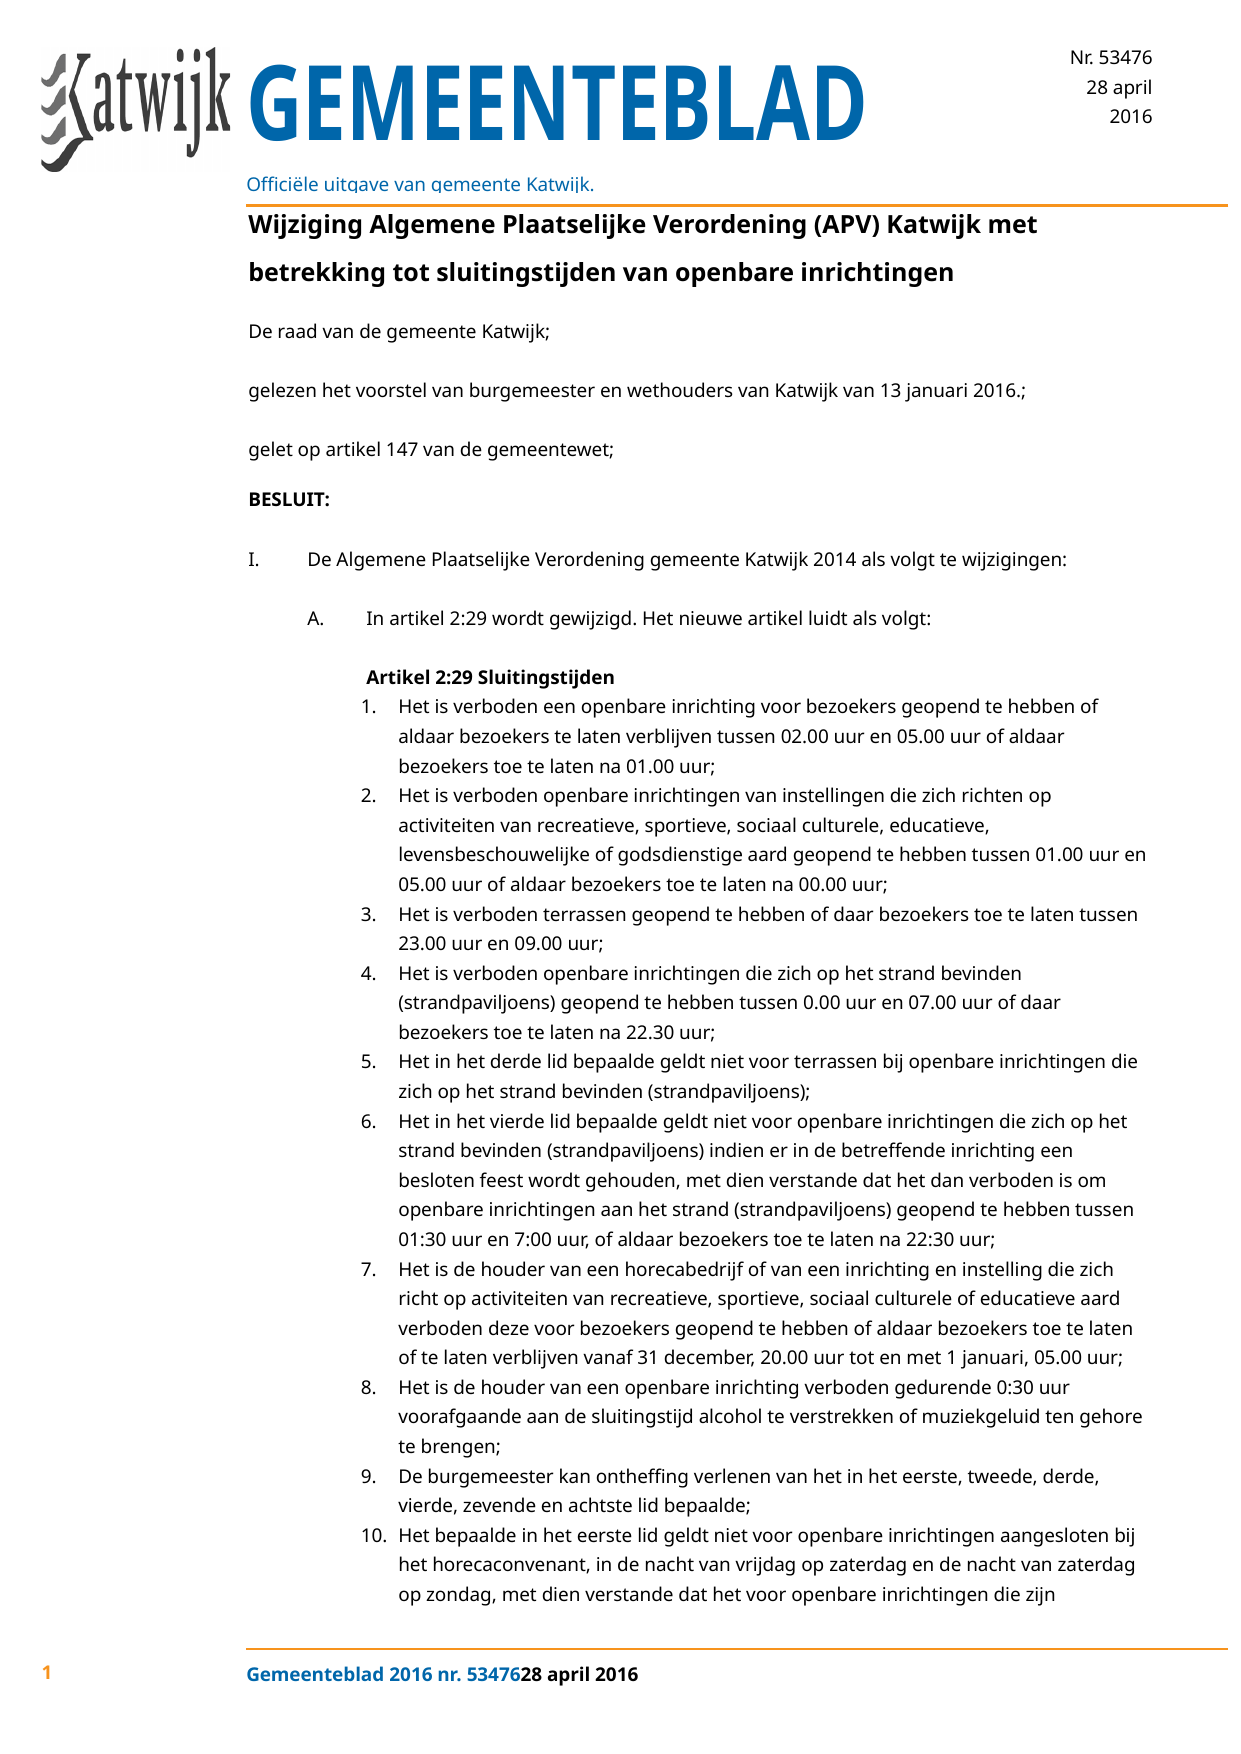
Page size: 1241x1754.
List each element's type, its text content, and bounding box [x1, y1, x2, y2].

list De burgemeester kan ontheffing verlenen van het in het eerste, tweede, derde, vierde, zevende en achtste lid bepaalde; [361, 1463, 1152, 1518]
list Artikel 2:29 Sluitingstijden [307, 664, 1152, 690]
list Het bepaalde in het eerste lid geldt niet voor openbare inrichtingen aangesloten bij het horecaconvenant, in de nacht van vrijdag op zaterdag en de nacht van zaterdag op zondag, met dien verstande dat het voor openbare inrichtingen die zijn [361, 1522, 1152, 1607]
text BESLUIT: [248, 487, 1152, 512]
text Wijziging Algemene Plaatselijke Verordening (APV) Katwijk met betrekking tot sluitingstijden van openbare inrichtingen [248, 207, 1152, 288]
text De raad van de gemeente Katwijk; [248, 318, 1152, 344]
list De Algemene Plaatselijke Verordening gemeente Katwijk 2014 als volgt te wijzigingen: [248, 546, 1152, 571]
text gelet op artikel 147 van de gemeentewet; [248, 436, 1152, 462]
list Het in het derde lid bepaalde geldt niet voor terrassen bij openbare inrichtingen die zich op het strand bevinden (strandpaviljoens); [361, 1049, 1152, 1104]
text gelezen het voorstel van burgemeester en wethouders van Katwijk van 13 januari 2016.; [248, 377, 1152, 403]
list Het is de houder van een openbare inrichting verboden gedurende 0:30 uur voorafgaande aan de sluitingstijd alcohol te verstrekken of muziekgeluid ten gehore te brengen; [361, 1374, 1152, 1459]
list Het in het vierde lid bepaalde geldt niet voor openbare inrichtingen die zich op het strand bevinden (strandpaviljoens) indien er in de betreffende inrichting een besloten feest wordt gehouden, met dien verstande dat het dan verboden is om openbare inrichtingen aan het strand (strandpaviljoens) geopend te hebben tussen 01:30 uur en 7:00 uur, of aldaar bezoekers toe te laten na 22:30 uur; [361, 1108, 1152, 1252]
list Het is verboden openbare inrichtingen van instellingen die zich richten op activiteiten van recreatieve, sportieve, sociaal culturele, educatieve, levensbeschouwelijke of godsdienstige aard geopend te hebben tussen 01.00 uur en 05.00 uur of aldaar bezoekers toe te laten na 00.00 uur; [361, 782, 1152, 897]
list In artikel 2:29 wordt gewijzigd. Het nieuwe artikel luidt als volgt: [307, 605, 1152, 631]
list Het is de houder van een horecabedrijf of van een inrichting en instelling die zich richt op activiteiten van recreatieve, sportieve, sociaal culturele of educatieve aard verboden deze voor bezoekers geopend te hebben of aldaar bezoekers toe te laten of te laten verblijven vanaf 31 december, 20.00 uur tot en met 1 januari, 05.00 uur; [361, 1256, 1152, 1370]
list Het is verboden een openbare inrichting voor bezoekers geopend te hebben of aldaar bezoekers te laten verblijven tussen 02.00 uur en 05.00 uur of aldaar bezoekers toe te laten na 01.00 uur; [361, 694, 1152, 778]
list Het is verboden terrassen geopend te hebben of daar bezoekers toe te laten tussen 23.00 uur en 09.00 uur; [361, 901, 1152, 956]
picture [41, 47, 231, 172]
list Het is verboden openbare inrichtingen die zich op het strand bevinden (strandpaviljoens) geopend te hebben tussen 0.00 uur en 07.00 uur of daar bezoekers toe te laten na 22.30 uur; [361, 960, 1152, 1045]
